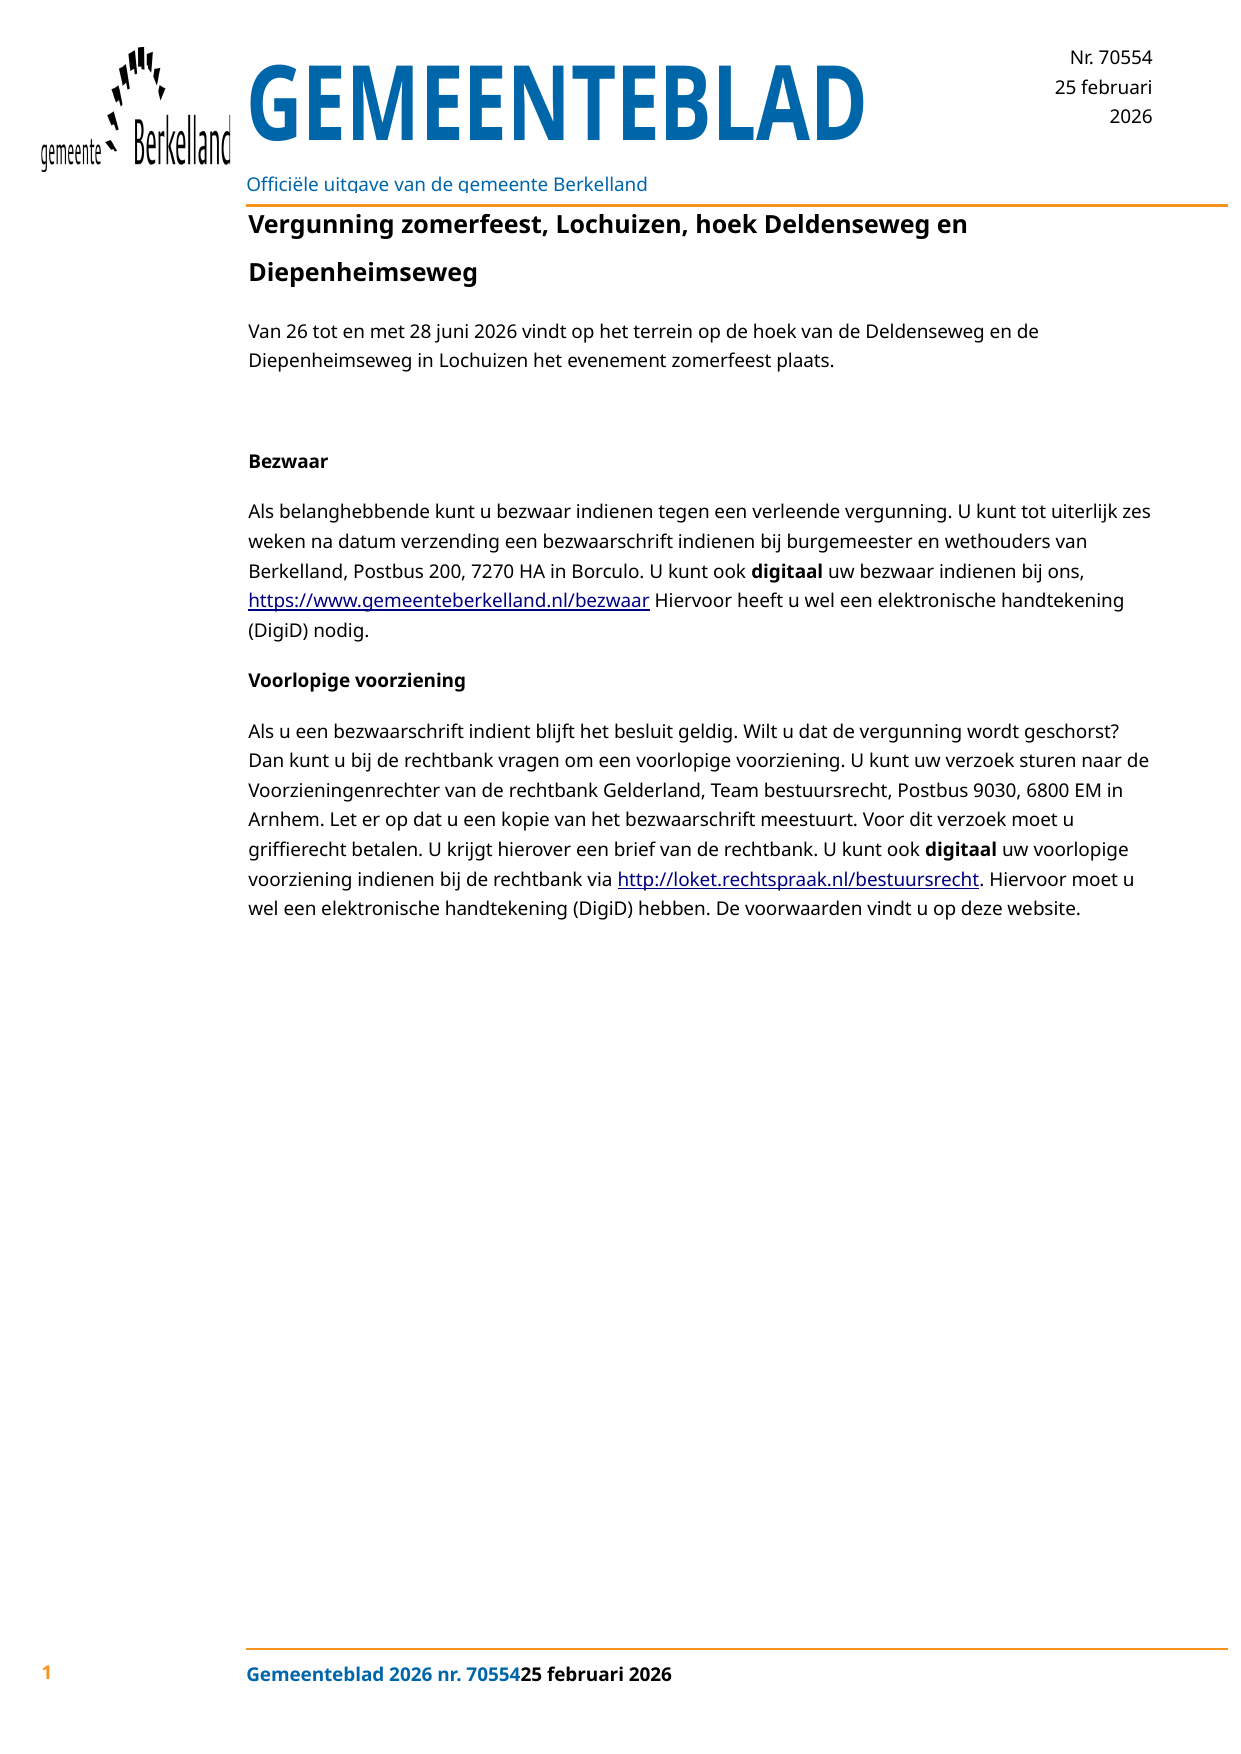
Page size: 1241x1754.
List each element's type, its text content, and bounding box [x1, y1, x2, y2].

text Vergunning zomerfeest, Lochuizen, hoek Deldenseweg en Diepenheimseweg [248, 207, 1152, 288]
picture [41, 47, 231, 172]
text Als u een bezwaarschrift indient blijft het besluit geldig. Wilt u dat de vergunning wordt geschorst? Dan kunt u bij de rechtbank vragen om een voorlopige voorziening. U kunt uw verzoek sturen naar de Voorzieningenrechter van de rechtbank Gelderland, Team bestuursrecht, Postbus 9030, 6800 EM in Arnhem. Let er op dat u een kopie van het bezwaarschrift meestuurt. Voor dit verzoek moet u griffierecht betalen. U krijgt hierover een brief van de rechtbank. U kunt ook digitaal uw voorlopige voorziening indienen bij de rechtbank via http://loket.rechtspraak.nl/bestuursrecht. Hiervoor moet u wel een elektronische handtekening (DigiD) hebben. De voorwaarden vindt u op deze website. [248, 718, 1152, 921]
text Van 26 tot en met 28 juni 2026 vindt op het terrein op de hoek van de Deldenseweg en de Diepenheimseweg in Lochuizen het evenement zomerfeest plaats. [248, 318, 1152, 373]
text Bezwaar [248, 448, 1152, 474]
text Voorlopige voorziening [248, 667, 1152, 693]
text Als belanghebbende kunt u bezwaar indienen tegen een verleende vergunning. U kunt tot uiterlijk zes weken na datum verzending een bezwaarschrift indienen bij burgemeester en wethouders van Berkelland, Postbus 200, 7270 HA in Borculo. U kunt ook digitaal uw bezwaar indienen bij ons, https://www.gemeenteberkelland.nl/bezwaar Hiervoor heeft u wel een elektronische handtekening (DigiD) nodig. [248, 499, 1152, 643]
